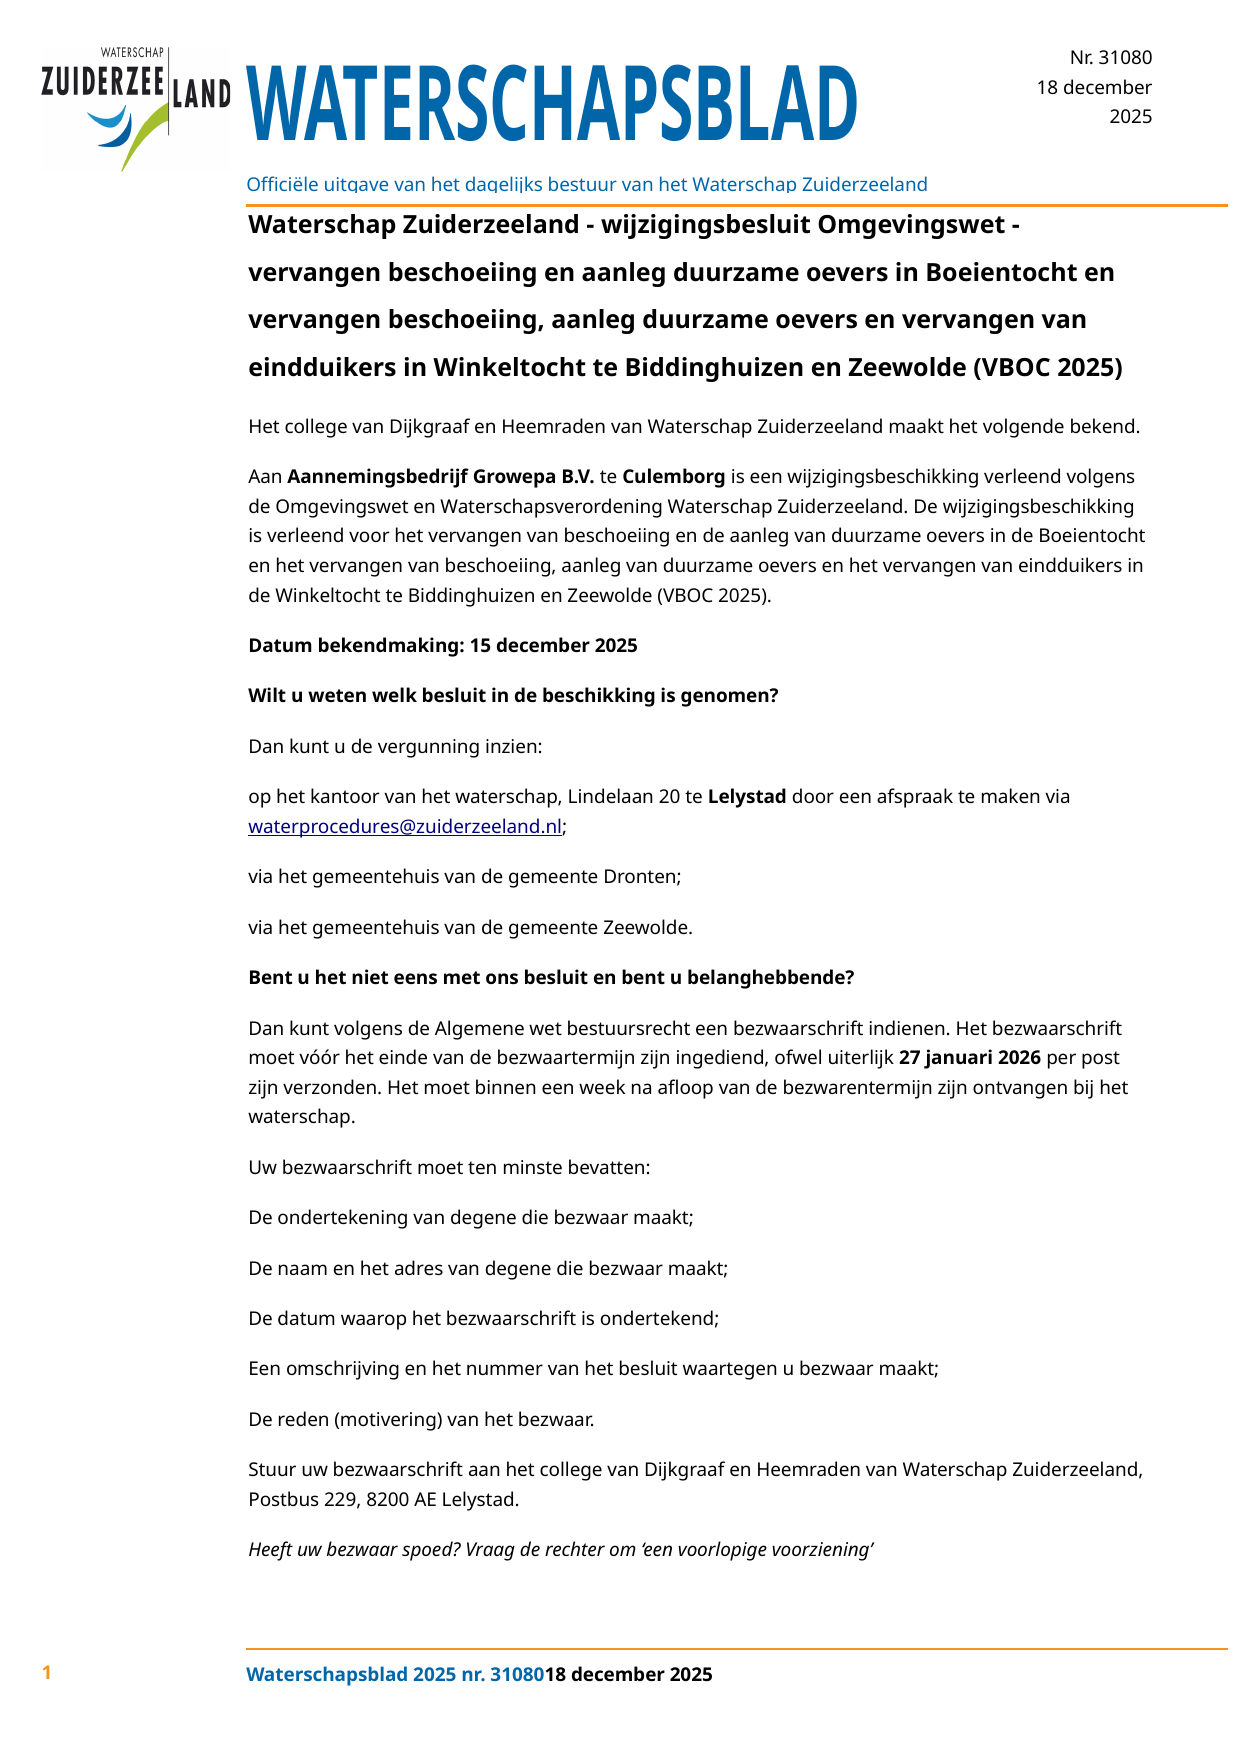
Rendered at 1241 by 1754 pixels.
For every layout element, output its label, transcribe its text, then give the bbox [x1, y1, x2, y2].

text Dan kunt u de vergunning inzien: [248, 733, 1152, 759]
text Datum bekendmaking: 15 december 2025 [248, 632, 1152, 658]
text Heeft uw bezwaar spoed? Vraag de rechter om ‘een voorlopige voorziening’ [248, 1536, 1152, 1562]
picture [41, 47, 231, 172]
text Aan Aannemingsbedrijf Growepa B.V. te Culemborg is een wijzigingsbeschikking verleend volgens de Omgevingswet en Waterschapsverordening Waterschap Zuiderzeeland. De wijzigingsbeschikking is verleend voor het vervangen van beschoeiing en de aanleg van duurzame oevers in de Boeientocht en het vervangen van beschoeiing, aanleg van duurzame oevers en het vervangen van eindduikers in de Winkeltocht te Biddinghuizen en Zeewolde (VBOC 2025). [248, 463, 1152, 608]
text De naam en het adres van degene die bezwaar maakt; [248, 1255, 1152, 1281]
text Het college van Dijkgraaf en Heemraden van Waterschap Zuiderzeeland maakt het volgende bekend. [248, 413, 1152, 439]
text via het gemeentehuis van de gemeente Dronten; [248, 863, 1152, 889]
text De datum waarop het bezwaarschrift is ondertekend; [248, 1305, 1152, 1331]
text Bent u het niet eens met ons besluit en bent u belanghebbende? [248, 964, 1152, 990]
text Een omschrijving en het nummer van het besluit waartegen u bezwaar maakt; [248, 1356, 1152, 1381]
text op het kantoor van het waterschap, Lindelaan 20 te Lelystad door een afspraak te maken via waterprocedures@zuiderzeeland.nl; [248, 783, 1152, 839]
text Dan kunt volgens de Algemene wet bestuursrecht een bezwaarschrift indienen. Het bezwaarschrift moet vóór het einde van de bezwaartermijn zijn ingediend, ofwel uiterlijk 27 januari 2026 per post zijn verzonden. Het moet binnen een week na afloop van de bezwarentermijn zijn ontvangen bij het waterschap. [248, 1015, 1152, 1129]
text Stuur uw bezwaarschrift aan het college van Dijkgraaf en Heemraden van Waterschap Zuiderzeeland, Postbus 229, 8200 AE Lelystad. [248, 1456, 1152, 1512]
text Waterschap Zuiderzeeland - wijzigingsbesluit Omgevingswet - vervangen beschoeiing en aanleg duurzame oevers in Boeientocht en vervangen beschoeiing, aanleg duurzame oevers en vervangen van eindduikers in Winkeltocht te Biddinghuizen en Zeewolde (VBOC 2025) [248, 207, 1152, 384]
text De reden (motivering) van het bezwaar. [248, 1406, 1152, 1432]
text via het gemeentehuis van de gemeente Zeewolde. [248, 914, 1152, 940]
text Uw bezwaarschrift moet ten minste bevatten: [248, 1154, 1152, 1180]
text Wilt u weten welk besluit in de beschikking is genomen? [248, 683, 1152, 708]
text De ondertekening van degene die bezwaar maakt; [248, 1204, 1152, 1230]
